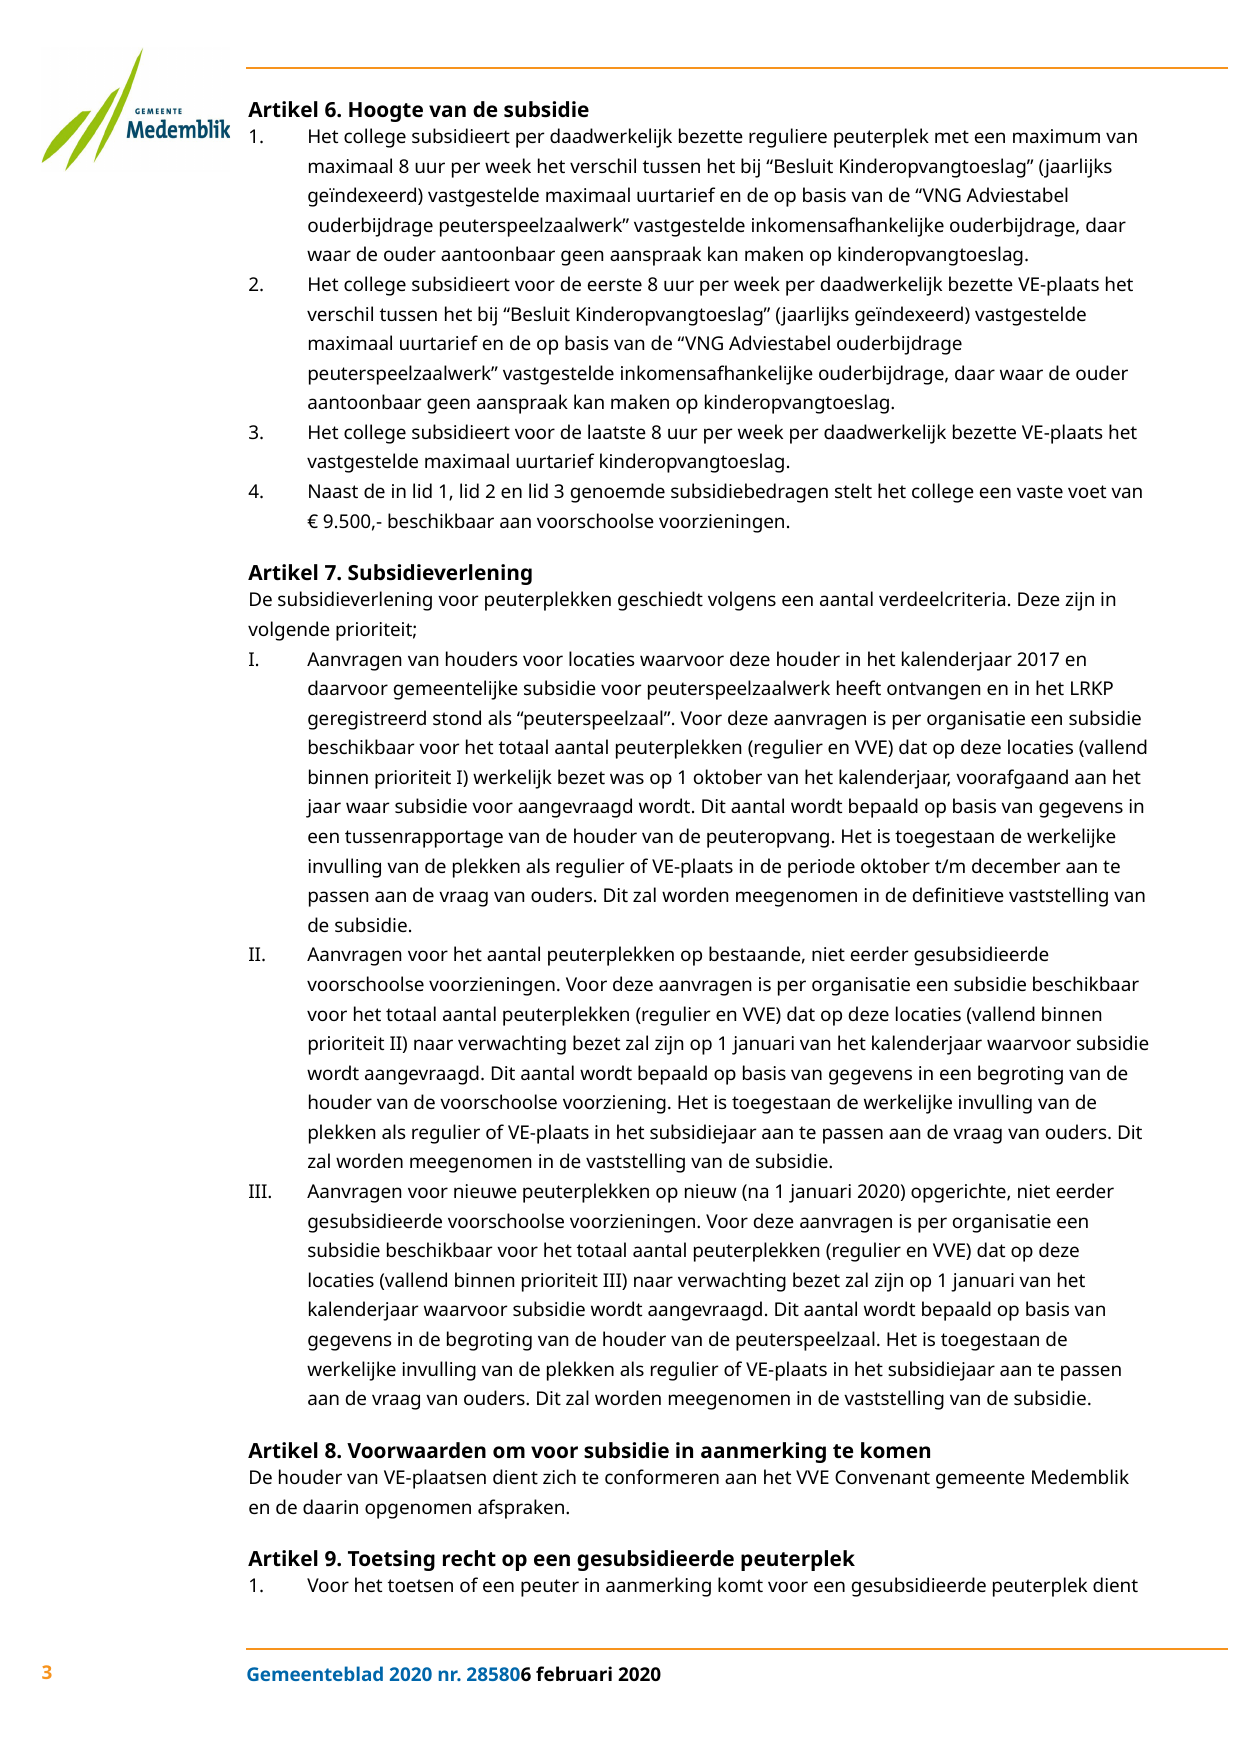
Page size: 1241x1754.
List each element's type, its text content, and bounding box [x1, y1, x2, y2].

list Het college subsidieert per daadwerkelijk bezette reguliere peuterplek met een maximum van maximaal 8 uur per week het verschil tussen het bij “Besluit Kinderopvangtoeslag” (jaarlijks geïndexeerd) vastgestelde maximaal uurtarief en de op basis van de “VNG Adviestabel ouderbijdrage peuterspeelzaalwerk” vastgestelde inkomensafhankelijke ouderbijdrage, daar waar de ouder aantoonbaar geen aanspraak kan maken op kinderopvangtoeslag. [248, 123, 1152, 267]
list Aanvragen voor nieuwe peuterplekken op nieuw (na 1 januari 2020) opgerichte, niet eerder gesubsidieerde voorschoolse voorzieningen. Voor deze aanvragen is per organisatie een subsidie beschikbaar voor het totaal aantal peuterplekken (regulier en VVE) dat op deze locaties (vallend binnen prioriteit III) naar verwachting bezet zal zijn op 1 januari van het kalenderjaar waarvoor subsidie wordt aangevraagd. Dit aantal wordt bepaald op basis van gegevens in de begroting van de houder van de peuterspeelzaal. Het is toegestaan de werkelijke invulling van de plekken als regulier of VE-plaats in het subsidiejaar aan te passen aan de vraag van ouders. Dit zal worden meegenomen in de vaststelling van de subsidie. [248, 1178, 1152, 1411]
list Het college subsidieert voor de eerste 8 uur per week per daadwerkelijk bezette VE-plaats het verschil tussen het bij “Besluit Kinderopvangtoeslag” (jaarlijks geïndexeerd) vastgestelde maximaal uurtarief en de op basis van de “VNG Adviestabel ouderbijdrage peuterspeelzaalwerk” vastgestelde inkomensafhankelijke ouderbijdrage, daar waar de ouder aantoonbaar geen aanspraak kan maken op kinderopvangtoeslag. [248, 271, 1152, 415]
text De houder van VE-plaatsen dient zich te conformeren aan het VVE Convenant gemeente Medemblik en de daarin opgenomen afspraken. [248, 1464, 1152, 1519]
list Aanvragen voor het aantal peuterplekken op bestaande, niet eerder gesubsidieerde voorschoolse voorzieningen. Voor deze aanvragen is per organisatie een subsidie beschikbaar voor het totaal aantal peuterplekken (regulier en VVE) dat op deze locaties (vallend binnen prioriteit II) naar verwachting bezet zal zijn op 1 januari van het kalenderjaar waarvoor subsidie wordt aangevraagd. Dit aantal wordt bepaald op basis van gegevens in een begroting van de houder van de voorschoolse voorziening. Het is toegestaan de werkelijke invulling van de plekken als regulier of VE-plaats in het subsidiejaar aan te passen aan de vraag van ouders. Dit zal worden meegenomen in de vaststelling van de subsidie. [248, 942, 1152, 1174]
list Naast de in lid 1, lid 2 en lid 3 genoemde subsidiebedragen stelt het college een vaste voet van € 9.500,- beschikbaar aan voorschoolse voorzieningen. [248, 478, 1152, 533]
text Artikel 8. Voorwaarden om voor subsidie in aanmerking te komen [248, 1436, 1152, 1464]
list Aanvragen van houders voor locaties waarvoor deze houder in het kalenderjaar 2017 en daarvoor gemeentelijke subsidie voor peuterspeelzaalwerk heeft ontvangen en in het LRKP geregistreerd stond als “peuterspeelzaal”. Voor deze aanvragen is per organisatie een subsidie beschikbaar voor het totaal aantal peuterplekken (regulier en VVE) dat op deze locaties (vallend binnen prioriteit I) werkelijk bezet was op 1 oktober van het kalenderjaar, voorafgaand aan het jaar waar subsidie voor aangevraagd wordt. Dit aantal wordt bepaald op basis van gegevens in een tussenrapportage van de houder van de peuteropvang. Het is toegestaan de werkelijke invulling van de plekken als regulier of VE-plaats in de periode oktober t/m december aan te passen aan de vraag van ouders. Dit zal worden meegenomen in de definitieve vaststelling van de subsidie. [248, 646, 1152, 938]
list Het college subsidieert voor de laatste 8 uur per week per daadwerkelijk bezette VE-plaats het vastgestelde maximaal uurtarief kinderopvangtoeslag. [248, 419, 1152, 474]
text Artikel 6. Hoogte van de subsidie [248, 95, 1152, 123]
text Artikel 9. Toetsing recht op een gesubsidieerde peuterplek [248, 1544, 1152, 1573]
picture [41, 47, 231, 172]
list Voor het toetsen of een peuter in aanmerking komt voor een gesubsidieerde peuterplek dient [248, 1573, 1152, 1598]
text De subsidieverlening voor peuterplekken geschiedt volgens een aantal verdeelcriteria. Deze zijn in volgende prioriteit; [248, 587, 1152, 642]
text Artikel 7. Subsidieverlening [248, 558, 1152, 587]
